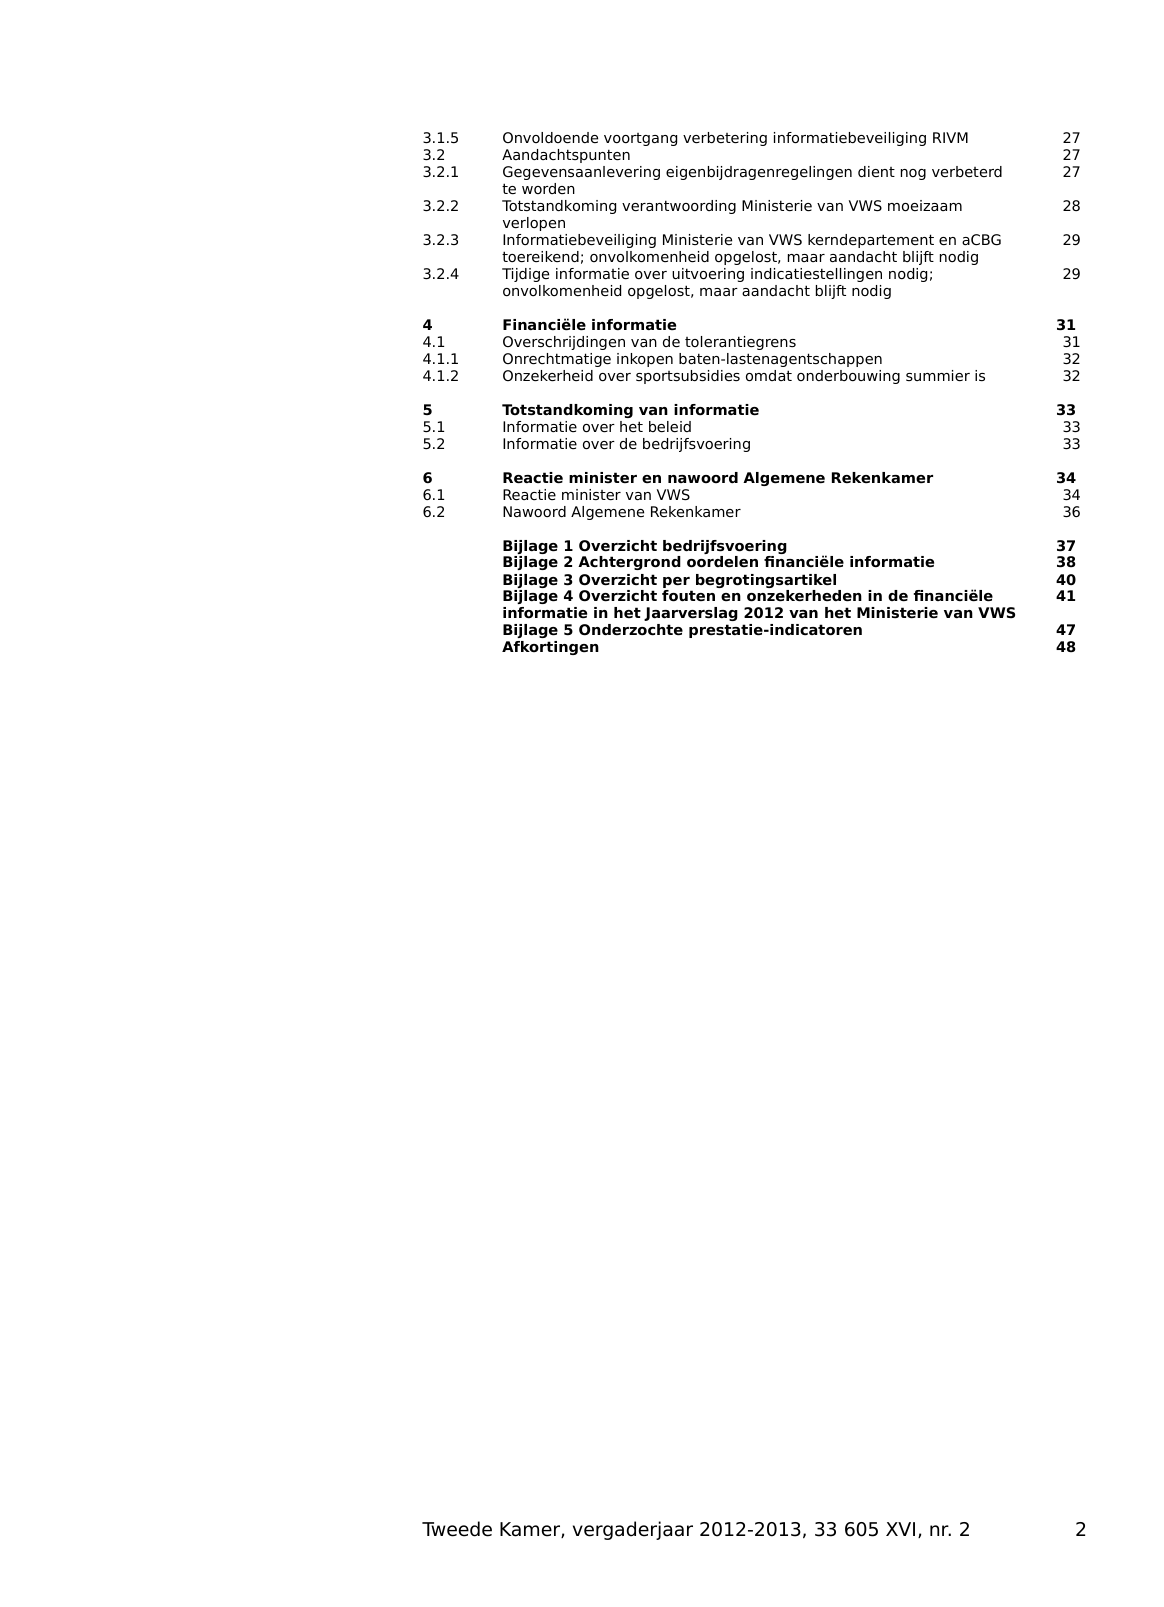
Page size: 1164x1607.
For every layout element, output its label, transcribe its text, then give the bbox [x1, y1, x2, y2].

table_cell 27 [1028, 147, 1087, 164]
table_cell 34 [1028, 470, 1087, 486]
table_cell 41 [1028, 588, 1087, 622]
table_cell 3.2.4 [422, 266, 496, 300]
table_cell 6.2 [422, 504, 496, 520]
table_cell [422, 300, 496, 317]
table_cell 4 [422, 317, 496, 334]
table_cell 33 [1028, 436, 1087, 452]
table_cell 33 [1028, 419, 1087, 436]
table_cell [1028, 520, 1087, 537]
table_cell [422, 520, 496, 537]
table_cell [422, 554, 496, 571]
table_cell Bijlage 5 Onderzochte prestatie-indicatoren [496, 622, 1028, 639]
table_cell [422, 639, 496, 656]
table_cell [496, 520, 1028, 537]
table_cell [422, 538, 496, 554]
table_cell 38 [1028, 554, 1087, 571]
table_cell 31 [1028, 334, 1087, 351]
table_cell Totstandkoming verantwoording Ministerie van VWS moeizaam verlopen [496, 198, 1028, 232]
table_cell 28 [1028, 198, 1087, 232]
table_cell Totstandkoming van informatie [496, 402, 1028, 418]
table_cell Informatie over de bedrijfsvoering [496, 436, 1028, 452]
table_cell Financiële informatie [496, 317, 1028, 334]
table_cell 27 [1028, 130, 1087, 147]
table_cell [496, 385, 1028, 402]
table_cell Gegevensaanlevering eigenbijdragenregelingen dient nog verbeterd te worden [496, 164, 1028, 198]
table_cell 5 [422, 402, 496, 418]
table_cell 34 [1028, 486, 1087, 503]
table_cell Overschrijdingen van de tolerantiegrens [496, 334, 1028, 351]
table_cell Tijdige informatie over uitvoering indicatiestellingen nodig; onvolkomenheid opgelost, maar aandacht blijft nodig [496, 266, 1028, 300]
table_cell [1028, 385, 1087, 402]
table_cell Afkortingen [496, 639, 1028, 656]
table_cell 3.2.3 [422, 232, 496, 266]
table_cell Bijlage 1 Overzicht bedrijfsvoering [496, 538, 1028, 554]
table_cell 4.1.2 [422, 368, 496, 384]
table_cell 32 [1028, 351, 1087, 368]
table_cell [422, 453, 496, 469]
table_cell [422, 588, 496, 622]
table_cell 4.1 [422, 334, 496, 351]
table_cell 5.2 [422, 436, 496, 452]
table_cell Informatiebeveiliging Ministerie van VWS kerndepartement en aCBG toereikend; onvolkomenheid opgelost, maar aandacht blijft nodig [496, 232, 1028, 266]
table_cell Aandachtspunten [496, 147, 1028, 164]
table_cell [496, 453, 1028, 469]
table_cell 36 [1028, 504, 1087, 520]
table_cell Bijlage 4 Overzicht fouten en onzekerheden in de financiële informatie in het Jaarverslag 2012 van het Ministerie van VWS [496, 588, 1028, 622]
table_cell 3.2.2 [422, 198, 496, 232]
table_cell [422, 385, 496, 402]
table_cell Bijlage 3 Overzicht per begrotingsartikel [496, 571, 1028, 588]
table_cell Nawoord Algemene Rekenkamer [496, 504, 1028, 520]
table_cell 5.1 [422, 419, 496, 436]
table_cell 4.1.1 [422, 351, 496, 368]
table_cell Informatie over het beleid [496, 419, 1028, 436]
table_cell 3.2 [422, 147, 496, 164]
table_cell [422, 622, 496, 639]
table_cell 6 [422, 470, 496, 486]
table_cell 29 [1028, 266, 1087, 300]
table_cell 6.1 [422, 486, 496, 503]
table_cell Onrechtmatige inkopen baten-lastenagentschappen [496, 351, 1028, 368]
table_cell Bijlage 2 Achtergrond oordelen financiële informatie [496, 554, 1028, 571]
table_cell 27 [1028, 164, 1087, 198]
table_cell 37 [1028, 538, 1087, 554]
table_cell [1028, 453, 1087, 469]
table_cell 29 [1028, 232, 1087, 266]
table_cell [1028, 300, 1087, 317]
table_cell 48 [1028, 639, 1087, 656]
table_cell 32 [1028, 368, 1087, 384]
table_cell 40 [1028, 571, 1087, 588]
table_cell Reactie minister van VWS [496, 486, 1028, 503]
table_cell 33 [1028, 402, 1087, 418]
table_cell Onvoldoende voortgang verbetering informatiebeveiliging RIVM [496, 130, 1028, 147]
table_cell 31 [1028, 317, 1087, 334]
table_cell 3.2.1 [422, 164, 496, 198]
table_cell Reactie minister en nawoord Algemene Rekenkamer [496, 470, 1028, 486]
table_cell [422, 571, 496, 588]
table_cell [496, 300, 1028, 317]
table_cell Onzekerheid over sportsubsidies omdat onderbouwing summier is [496, 368, 1028, 384]
table_cell 3.1.5 [422, 130, 496, 147]
table_cell 47 [1028, 622, 1087, 639]
